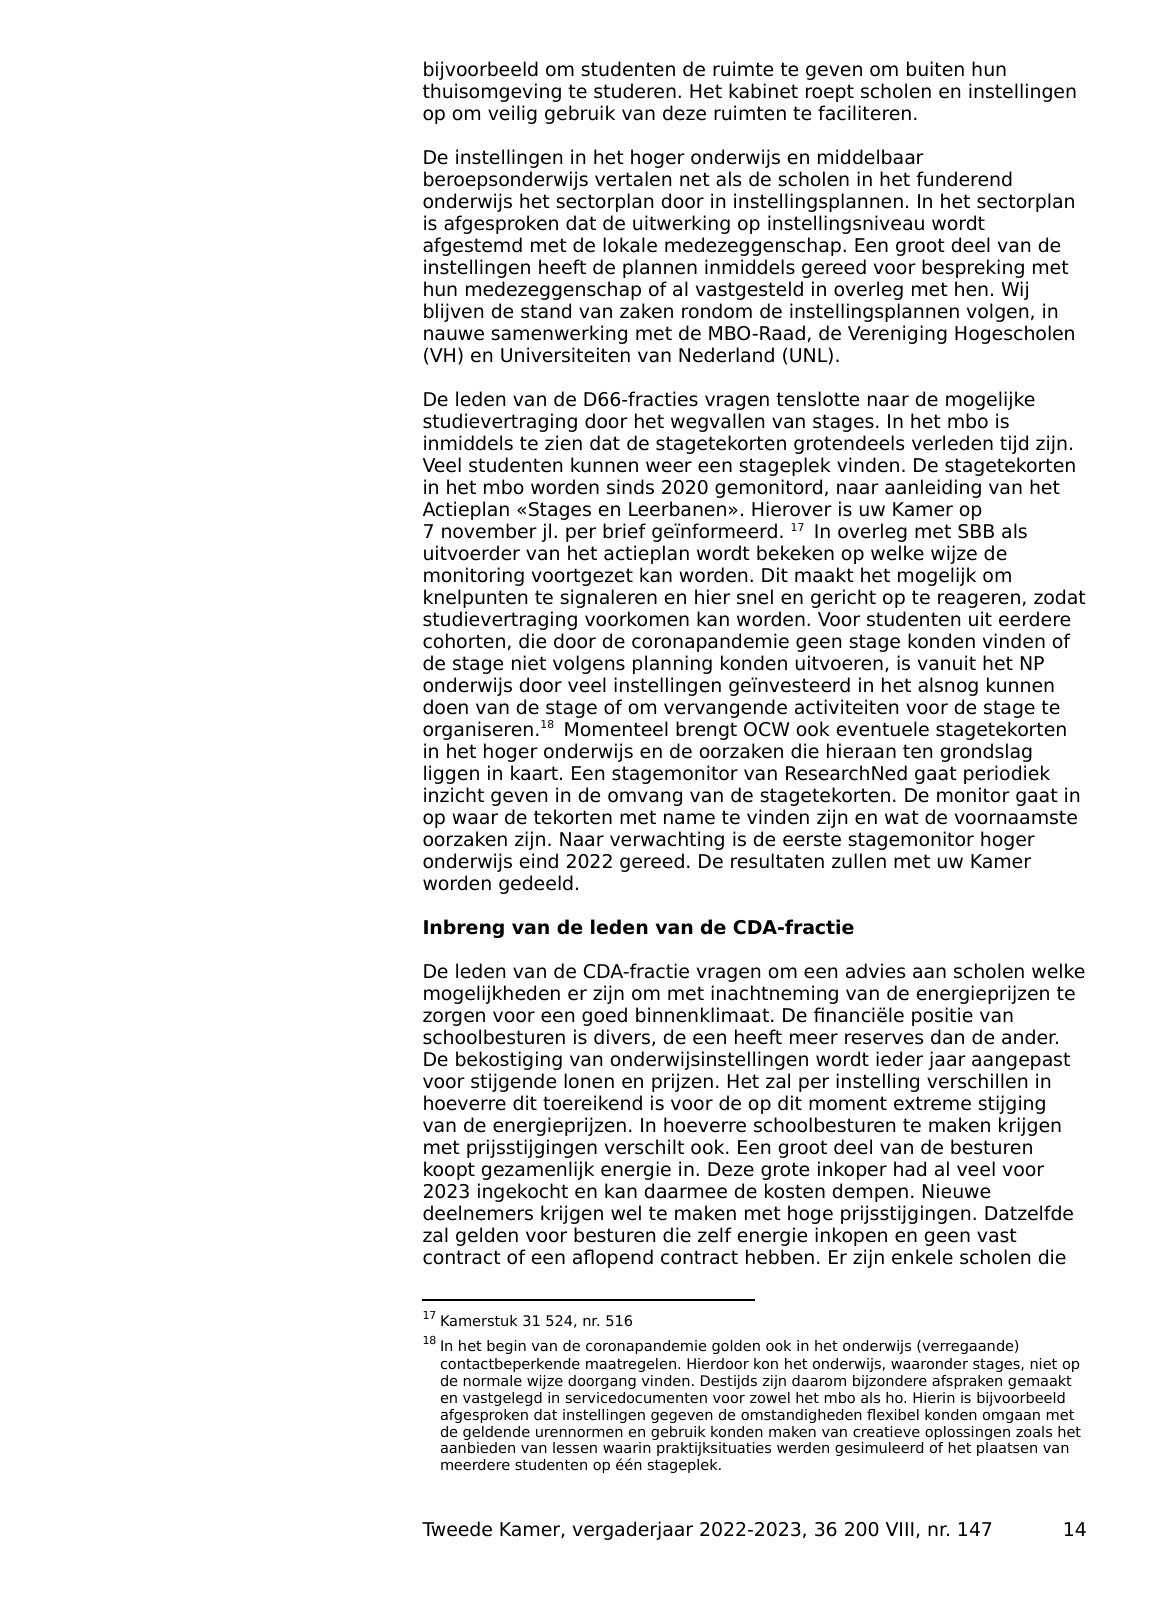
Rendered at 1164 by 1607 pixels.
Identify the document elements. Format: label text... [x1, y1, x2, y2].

subtitle Inbreng van de leden van de CDA-fractie [422, 917, 1087, 939]
text De leden van de D66-fracties vragen tenslotte naar de mogelijke studievertraging door het wegvallen van stages. In het mbo is inmiddels te zien dat de stagetekorten grotendeels verleden tijd zijn. Veel studenten kunnen weer een stageplek vinden. De stagetekorten in het mbo worden sinds 2020 gemonitord, naar aanleiding van het Actieplan «Stages en Leerbanen». Hierover is uw Kamer op 7 november jl. per brief geïnformeerd. In overleg met SBB als uitvoerder van het actieplan wordt bekeken op welke wijze de monitoring voortgezet kan worden. Dit maakt het mogelijk om knelpunten te signaleren en hier snel en gericht op te reageren, zodat studievertraging voorkomen kan worden. Voor studenten uit eerdere cohorten, die door de coronapandemie geen stage konden vinden of de stage niet volgens planning konden uitvoeren, is vanuit het NP onderwijs door veel instellingen geïnvesteerd in het alsnog kunnen doen van de stage of om vervangende activiteiten voor de stage te organiseren. Momenteel brengt OCW ook eventuele stagetekorten in het hoger onderwijs en de oorzaken die hieraan ten grondslag liggen in kaart. Een stagemonitor van ResearchNed gaat periodiek inzicht geven in de omvang van de stagetekorten. De monitor gaat in op waar de tekorten met name te vinden zijn en wat de voornaamste oorzaken zijn. Naar verwachting is de eerste stagemonitor hoger onderwijs eind 2022 gereed. De resultaten zullen met uw Kamer worden gedeeld. [422, 389, 1087, 895]
text De instellingen in het hoger onderwijs en middelbaar beroepsonderwijs vertalen net als de scholen in het funderend onderwijs het sectorplan door in instellingsplannen. In het sectorplan is afgesproken dat de uitwerking op instellingsniveau wordt afgestemd met de lokale medezeggenschap. Een groot deel van de instellingen heeft de plannen inmiddels gereed voor bespreking met hun medezeggenschap of al vastgesteld in overleg met hen. Wij blijven de stand van zaken rondom de instellingsplannen volgen, in nauwe samenwerking met de MBO-Raad, de Vereniging Hogescholen (VH) en Universiteiten van Nederland (UNL). [422, 147, 1087, 367]
text Kamerstuk 31 524, nr. 516 [422, 1309, 1087, 1331]
text bijvoorbeeld om studenten de ruimte te geven om buiten hun thuisomgeving te studeren. Het kabinet roept scholen en instellingen op om veilig gebruik van deze ruimten te faciliteren. [422, 59, 1087, 125]
text De leden van de CDA-fractie vragen om een advies aan scholen welke mogelijkheden er zijn om met inachtneming van de energieprijzen te zorgen voor een goed binnenklimaat. De financiële positie van schoolbesturen is divers, de een heeft meer reserves dan de ander. De bekostiging van onderwijsinstellingen wordt ieder jaar aangepast voor stijgende lonen en prijzen. Het zal per instelling verschillen in hoeverre dit toereikend is voor de op dit moment extreme stijging van de energieprijzen. In hoeverre schoolbesturen te maken krijgen met prijsstijgingen verschilt ook. Een groot deel van de besturen koopt gezamenlijk energie in. Deze grote inkoper had al veel voor 2023 ingekocht en kan daarmee de kosten dempen. Nieuwe deelnemers krijgen wel te maken met hoge prijsstijgingen. Datzelfde zal gelden voor besturen die zelf energie inkopen en geen vast contract of een aflopend contract hebben. Er zijn enkele scholen die [422, 961, 1087, 1269]
text In het begin van de coronapandemie golden ook in het onderwijs (verregaande) contactbeperkende maatregelen. Hierdoor kon het onderwijs, waaronder stages, niet op de normale wijze doorgang vinden. Destijds zijn daarom bijzondere afspraken gemaakt en vastgelegd in servicedocumenten voor zowel het mbo als ho. Hierin is bijvoorbeeld afgesproken dat instellingen gegeven de omstandigheden flexibel konden omgaan met de geldende urennormen en gebruik konden maken van creatieve oplossingen zoals het aanbieden van lessen waarin praktijksituaties werden gesimuleerd of het plaatsen van meerdere studenten op één stageplek. [422, 1334, 1087, 1474]
